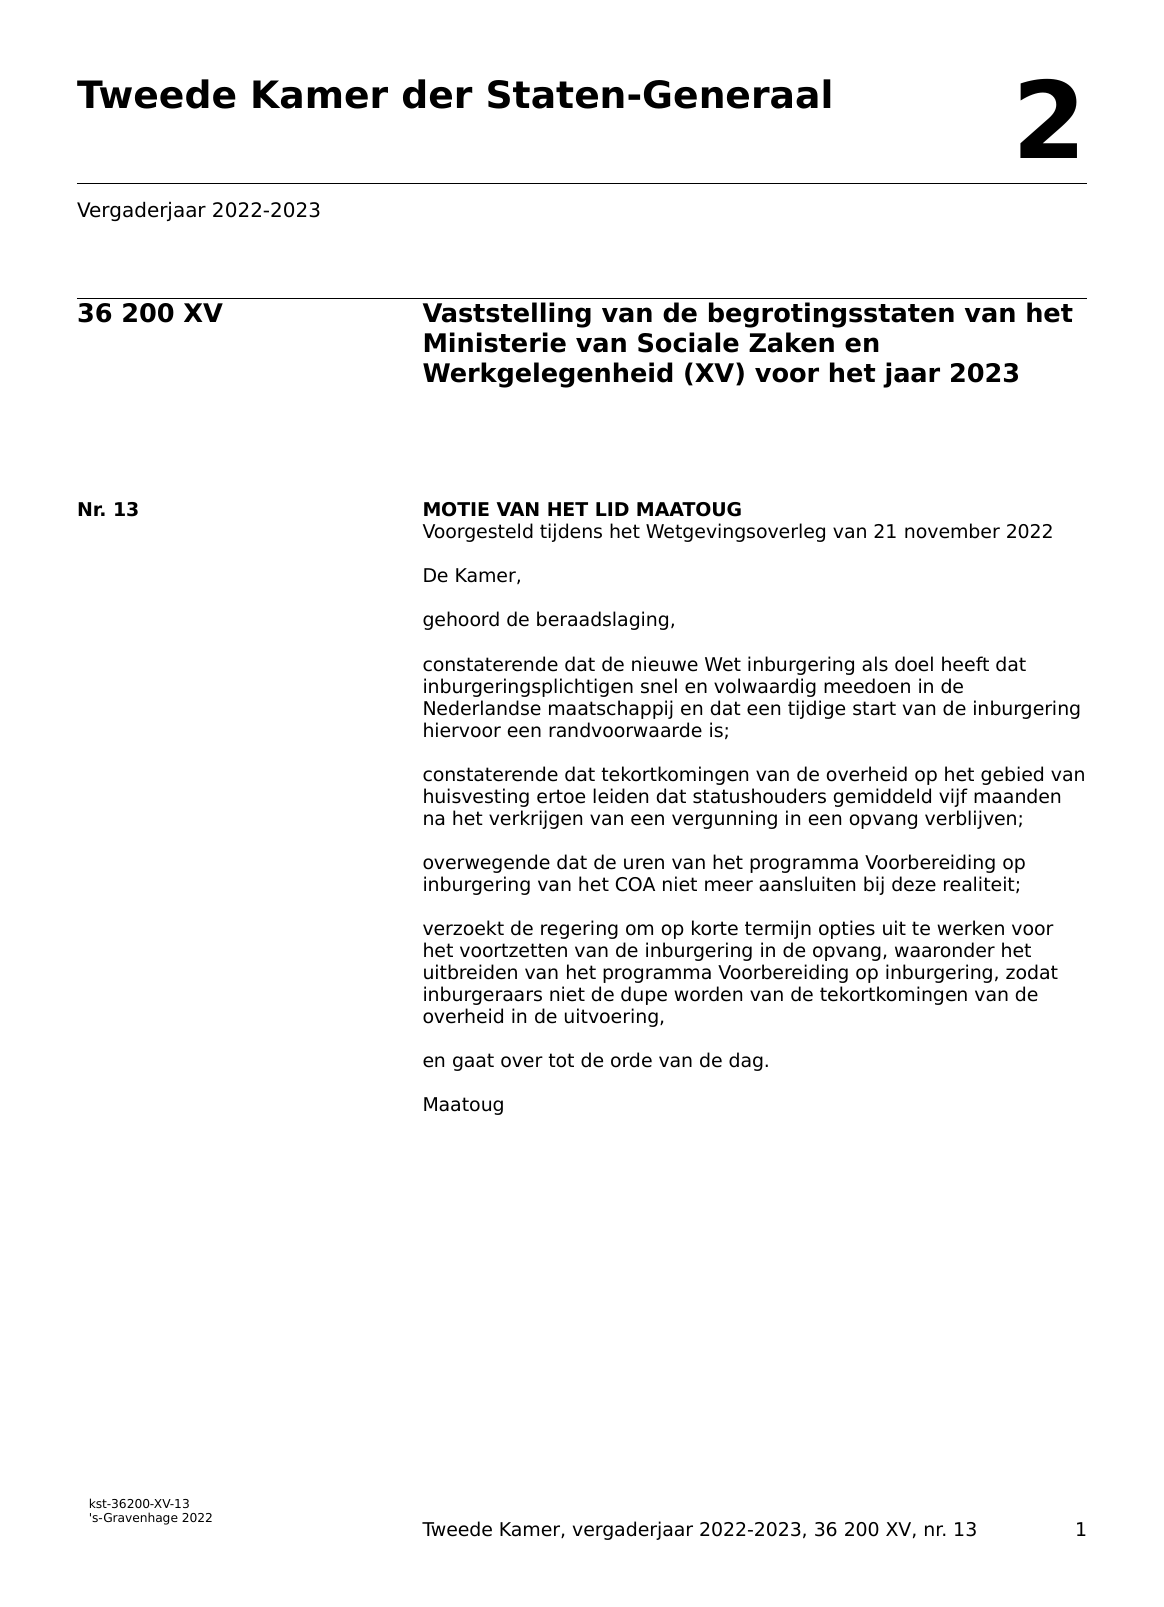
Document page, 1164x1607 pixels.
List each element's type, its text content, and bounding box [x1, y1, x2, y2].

subtitle 36 200 XV Vaststelling van de begrotingsstaten van het Ministerie van Sociale Zaken en Werkgelegenheid (XV) voor het jaar 2023 [77, 299, 1087, 388]
text 's-Gravenhage 2022 [88, 1511, 323, 1525]
table_cell Vergaderjaar 2022-2023 [77, 184, 1087, 298]
text kst-36200-XV-13 [88, 1497, 323, 1511]
text overwegende dat de uren van het programma Voorbereiding op inburgering van het COA niet meer aansluiten bij deze realiteit; [422, 852, 1087, 896]
text en gaat over tot de orde van de dag. [422, 1050, 1087, 1072]
text gehoord de beraadslaging, [422, 609, 1087, 631]
table_header 2 [886, 59, 1087, 183]
text Maatoug [422, 1094, 1087, 1116]
subtitle Nr. 13 MOTIE VAN HET LID MAATOUG [77, 499, 1087, 521]
text constaterende dat de nieuwe Wet inburgering als doel heeft dat inburgeringsplichtigen snel en volwaardig meedoen in de Nederlandse maatschappij en dat een tijdige start van de inburgering hiervoor een randvoorwaarde is; [422, 653, 1087, 741]
text verzoekt de regering om op korte termijn opties uit te werken voor het voortzetten van de inburgering in de opvang, waaronder het uitbreiden van het programma Voorbereiding op inburgering, zodat inburgeraars niet de dupe worden van de tekortkomingen van de overheid in de uitvoering, [422, 918, 1087, 1028]
text Voorgesteld tijdens het Wetgevingsoverleg van 21 november 2022 [422, 521, 1087, 543]
text constaterende dat tekortkomingen van de overheid op het gebied van huisvesting ertoe leiden dat statushouders gemiddeld vijf maanden na het verkrijgen van een vergunning in een opvang verblijven; [422, 764, 1087, 829]
table_header Tweede Kamer der Staten-Generaal [77, 59, 886, 183]
text De Kamer, [422, 565, 1087, 587]
